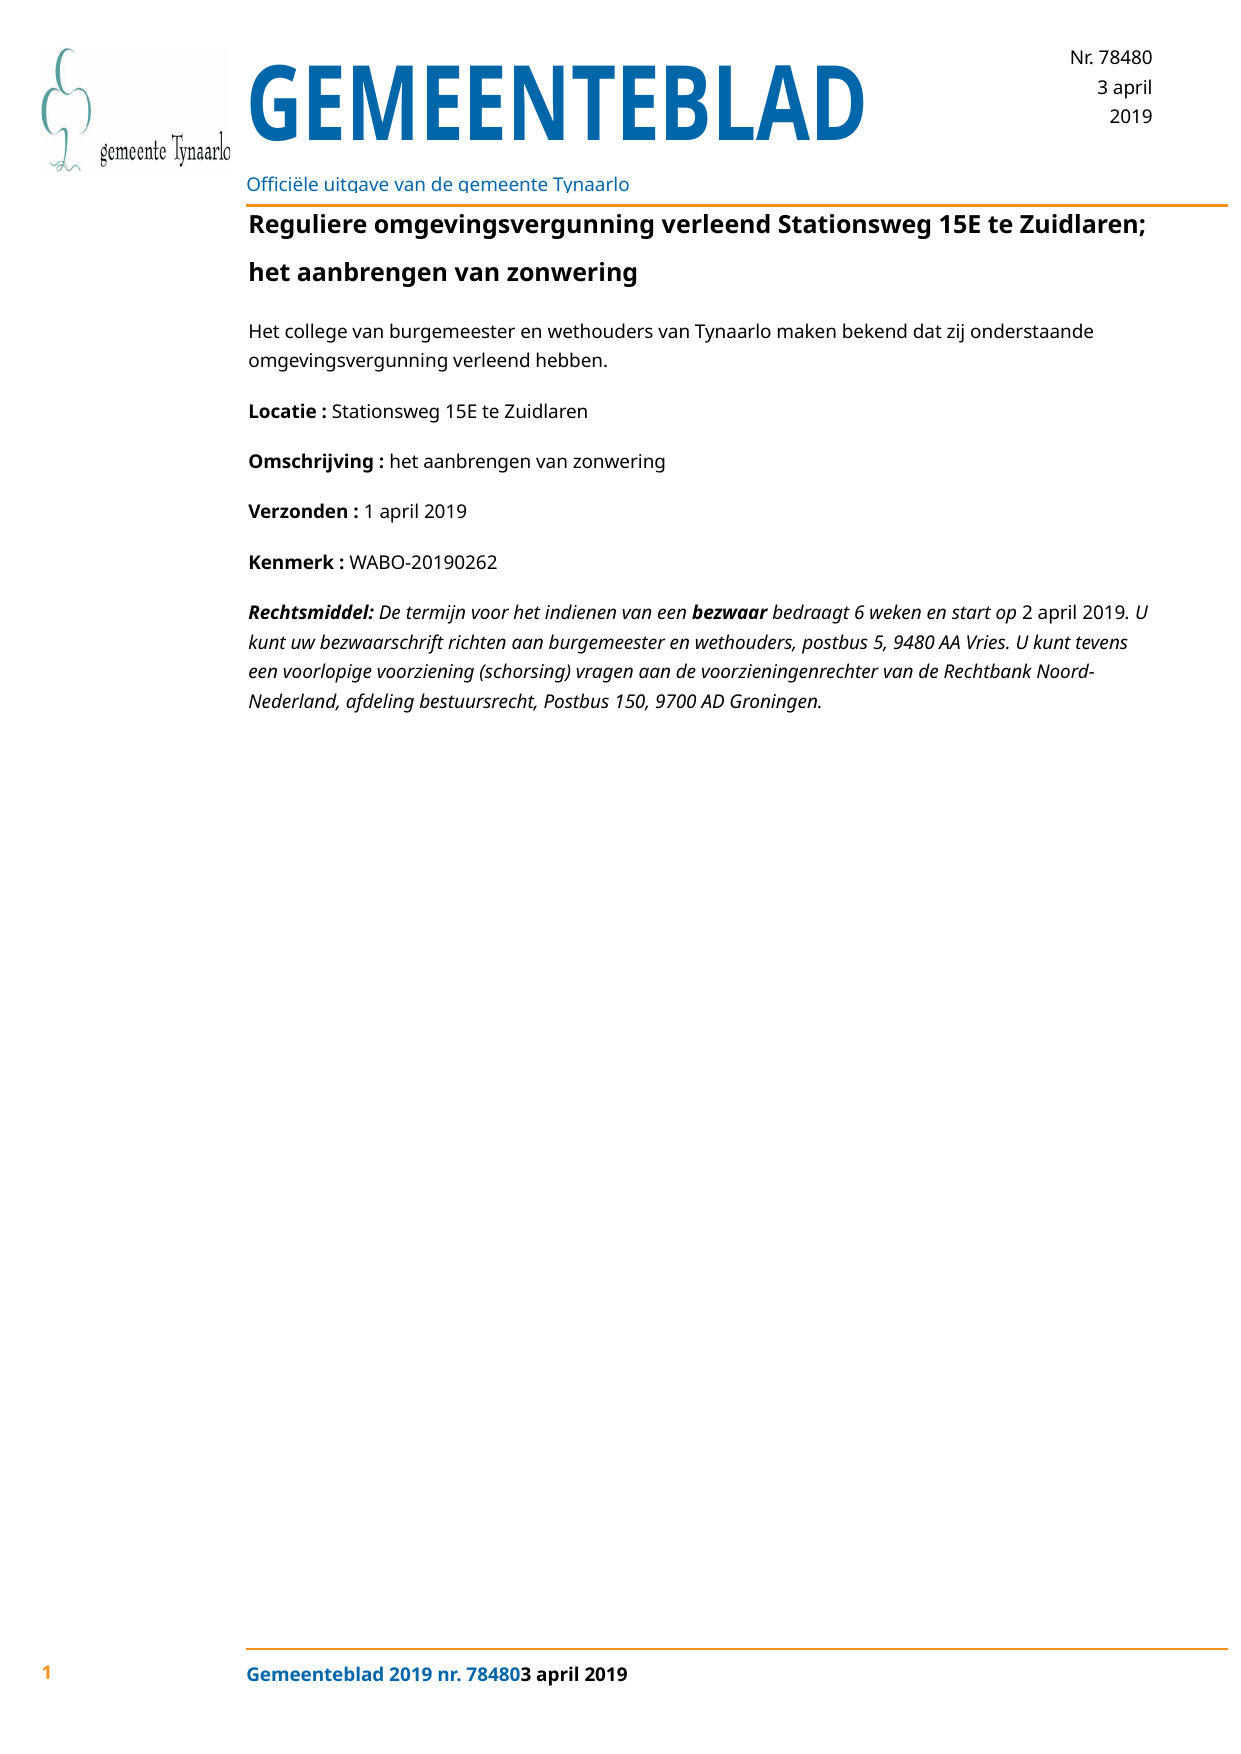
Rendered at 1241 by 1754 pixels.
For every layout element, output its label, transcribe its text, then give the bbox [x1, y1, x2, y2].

text Omschrijving : het aanbrengen van zonwering [248, 448, 1152, 474]
text Locatie : Stationsweg 15E te Zuidlaren [248, 398, 1152, 424]
text Reguliere omgevingsvergunning verleend Stationsweg 15E te Zuidlaren; het aanbrengen van zonwering [248, 207, 1152, 288]
text Rechtsmiddel: De termijn voor het indienen van een bezwaar bedraagt 6 weken en start op 2 april 2019. U kunt uw bezwaarschrift richten aan burgemeester en wethouders, postbus 5, 9480 AA Vries. U kunt tevens een voorlopige voorziening (schorsing) vragen aan de voorzieningenrechter van de Rechtbank Noord-Nederland, afdeling bestuursrecht, Postbus 150, 9700 AD Groningen. [248, 599, 1152, 714]
text Het college van burgemeester en wethouders van Tynaarlo maken bekend dat zij onderstaande omgevingsvergunning verleend hebben. [248, 318, 1152, 373]
text Verzonden : 1 april 2019 [248, 499, 1152, 524]
picture [41, 47, 231, 172]
text Kenmerk : WABO-20190262 [248, 549, 1152, 575]
